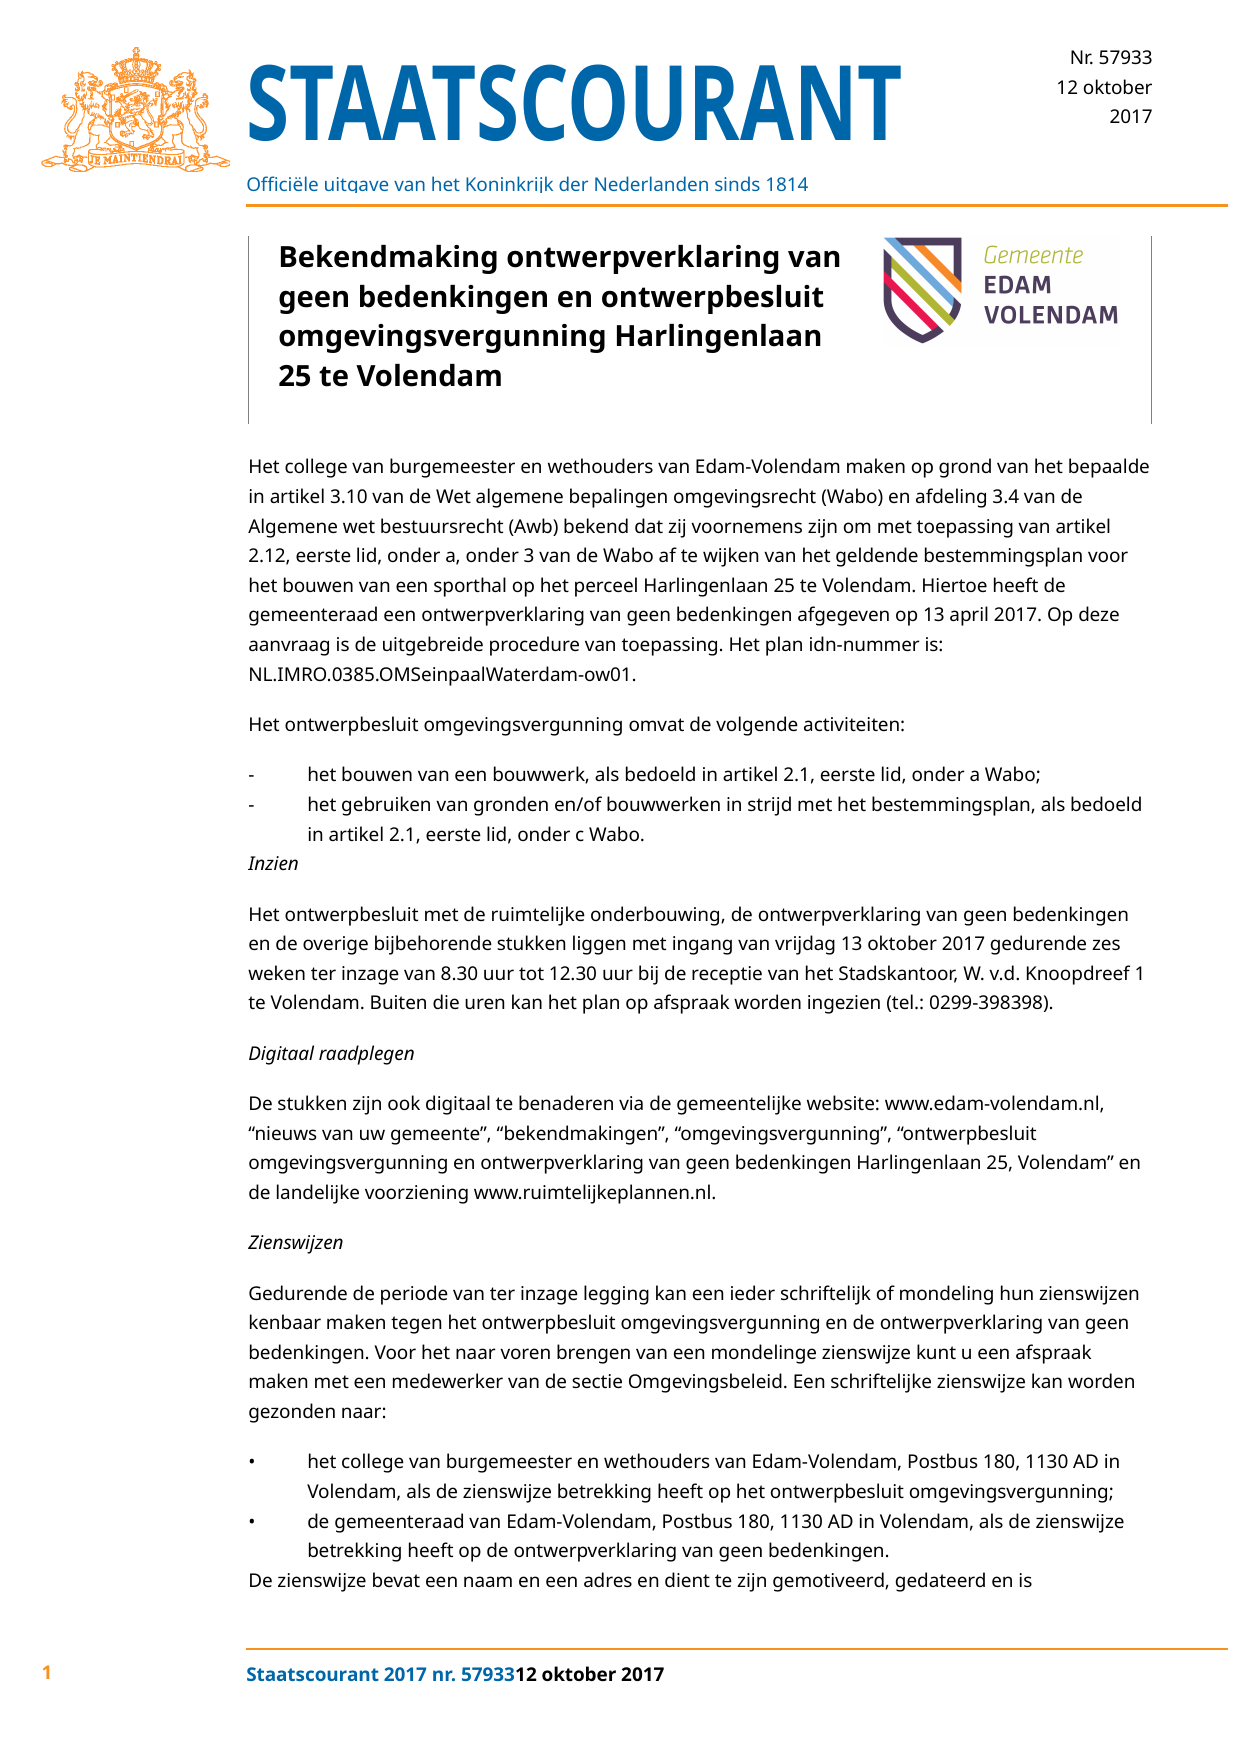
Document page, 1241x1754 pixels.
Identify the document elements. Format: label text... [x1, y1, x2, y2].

text Het ontwerpbesluit met de ruimtelijke onderbouwing, de ontwerpverklaring van geen bedenkingen en de overige bijbehorende stukken liggen met ingang van vrijdag 13 oktober 2017 gedurende zes weken ter inzage van 8.30 uur tot 12.30 uur bij de receptie van het Stadskantoor, W. v.d. Knoopdreef 1 te Volendam. Buiten die uren kan het plan op afspraak worden ingezien (tel.: 0299-398398). [248, 901, 1152, 1015]
text Digitaal raadplegen [248, 1040, 1152, 1066]
text De stukken zijn ook digitaal te benaderen via de gemeentelijke website: www.edam-volendam.nl, “nieuws van uw gemeente”, “bekendmakingen”, “omgevingsvergunning”, “ontwerpbesluit omgevingsvergunning en ontwerpverklaring van geen bedenkingen Harlingenlaan 25, Volendam” en de landelijke voorziening www.ruimtelijkeplannen.nl. [248, 1090, 1152, 1205]
list het bouwen van een bouwwerk, als bedoeld in artikel 2.1, eerste lid, onder a Wabo; [248, 762, 1152, 787]
list het gebruiken van gronden en/of bouwwerken in strijd met het bestemmingsplan, als bedoeld in artikel 2.1, eerste lid, onder c Wabo. [248, 791, 1152, 846]
text Het college van burgemeester en wethouders van Edam-Volendam maken op grond van het bepaalde in artikel 3.10 van de Wet algemene bepalingen omgevingsrecht (Wabo) en afdeling 3.4 van de Algemene wet bestuursrecht (Awb) bekend dat zij voornemens zijn om met toepassing van artikel 2.12, eerste lid, onder a, onder 3 van de Wabo af te wijken van het geldende bestemmingsplan voor het bouwen van een sporthal op het perceel Harlingenlaan 25 te Volendam. Hiertoe heeft de gemeenteraad een ontwerpverklaring van geen bedenkingen afgegeven op 13 april 2017. Op deze aanvraag is de uitgebreide procedure van toepassing. Het plan idn-nummer is: NL.IMRO.0385.OMSeinpaalWaterdam-ow01. [248, 454, 1152, 686]
text Het ontwerpbesluit omgevingsvergunning omvat de volgende activiteiten: [248, 711, 1152, 737]
text Inzien [248, 850, 1152, 876]
list de gemeenteraad van Edam-Volendam, Postbus 180, 1130 AD in Volendam, als de zienswijze betrekking heeft op de ontwerpverklaring van geen bedenkingen. [248, 1508, 1152, 1563]
table_header Bekendmaking ontwerpverklaring van geen bedenkingen en ontwerpbesluit omgevingsvergunning Harlingenlaan 25 te Volendam [249, 236, 850, 424]
picture [882, 236, 1119, 346]
text De zienswijze bevat een naam en een adres en dient te zijn gemotiveerd, gedateerd en is [248, 1567, 1152, 1593]
list het college van burgemeester en wethouders van Edam-Volendam, Postbus 180, 1130 AD in Volendam, als de zienswijze betrekking heeft op het ontwerpbesluit omgevingsvergunning; [248, 1449, 1152, 1504]
table_header [850, 236, 1151, 424]
text Zienswijzen [248, 1229, 1152, 1255]
picture [41, 47, 231, 172]
text Gedurende de periode van ter inzage legging kan een ieder schriftelijk of mondeling hun zienswijzen kenbaar maken tegen het ontwerpbesluit omgevingsvergunning en de ontwerpverklaring van geen bedenkingen. Voor het naar voren brengen van een mondelinge zienswijze kunt u een afspraak maken met een medewerker van de sectie Omgevingsbeleid. Een schriftelijke zienswijze kan worden gezonden naar: [248, 1280, 1152, 1424]
